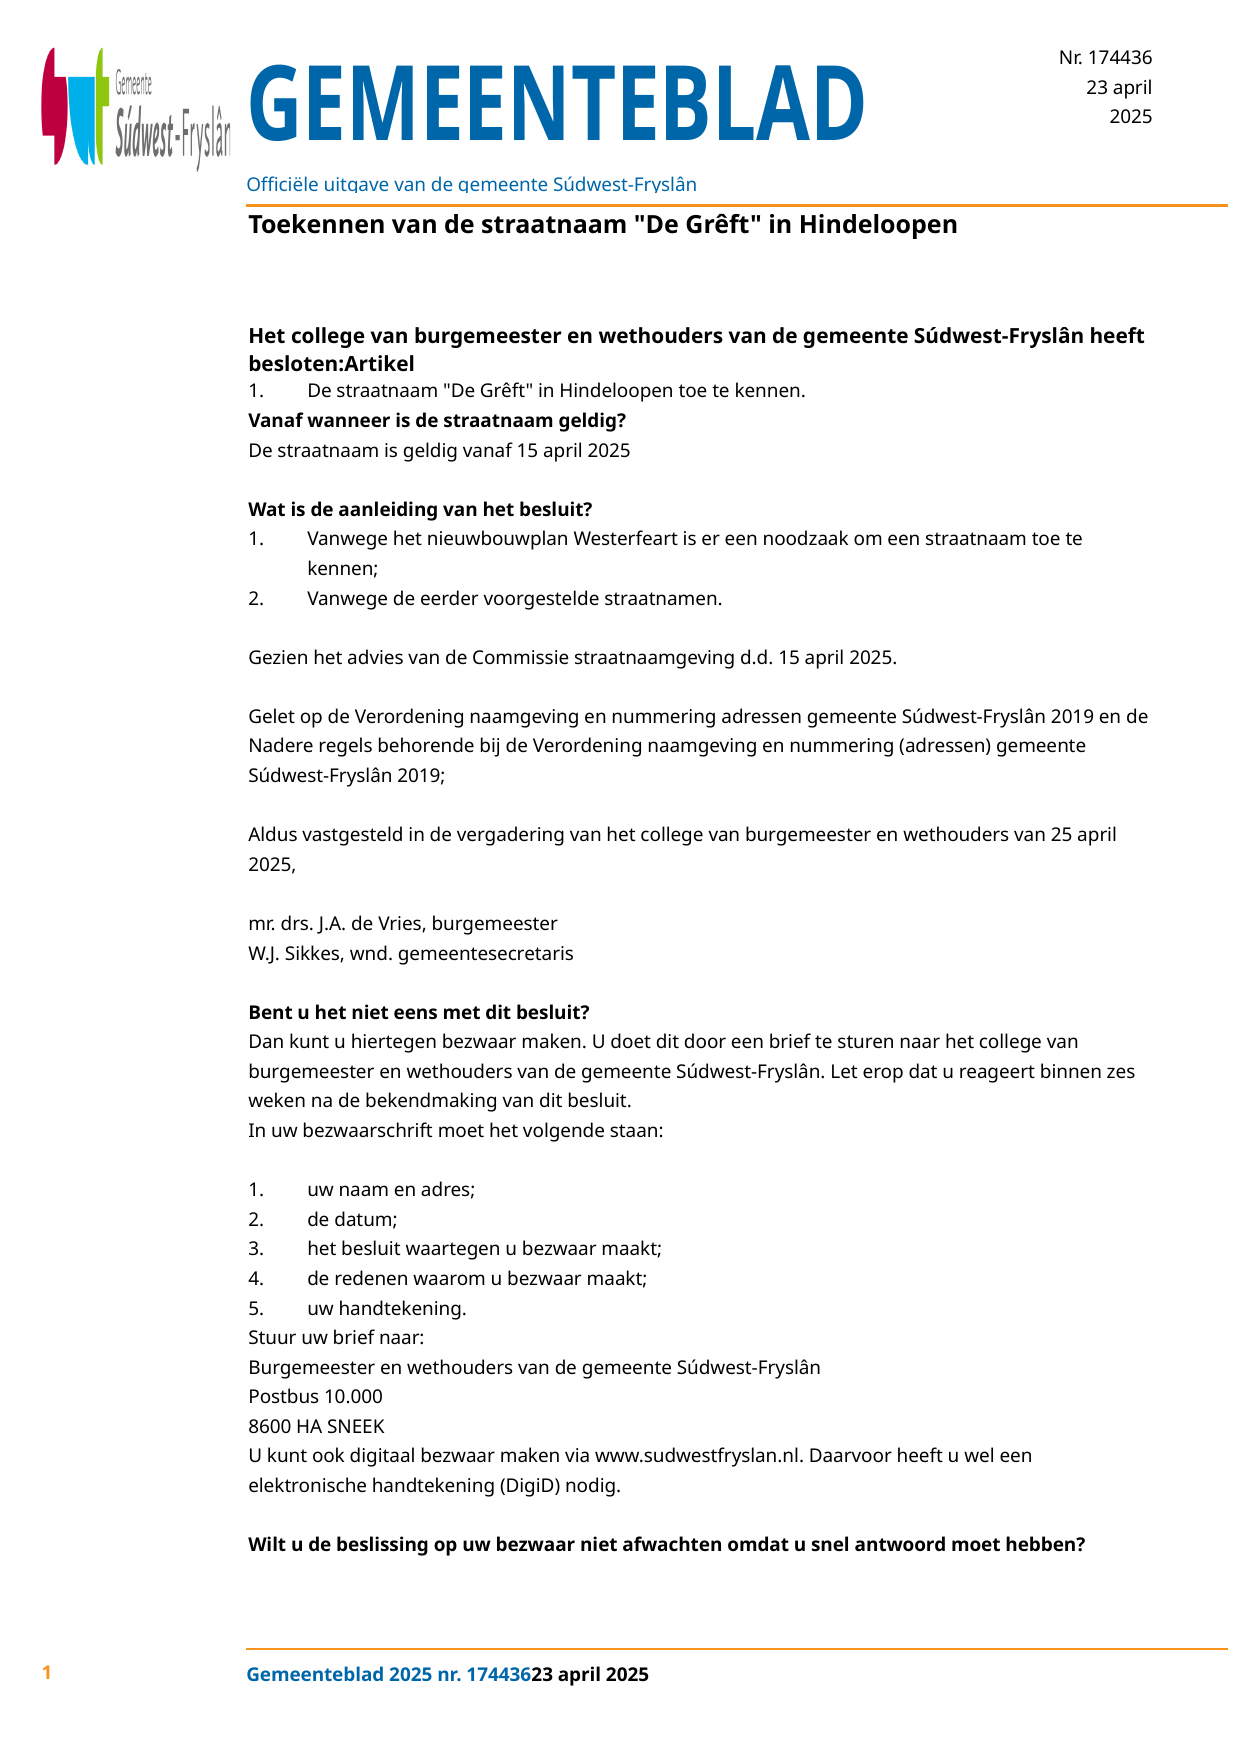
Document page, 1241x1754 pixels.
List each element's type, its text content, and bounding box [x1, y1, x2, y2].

text Stuur uw brief naar: [248, 1324, 1152, 1350]
text Postbus 10.000 [248, 1383, 1152, 1409]
text Burgemeester en wethouders van de gemeente Súdwest-Fryslân [248, 1354, 1152, 1379]
list Vanwege de eerder voorgestelde straatnamen. [248, 585, 1152, 610]
list de datum; [248, 1206, 1152, 1232]
text In uw bezwaarschrift moet het volgende staan: [248, 1117, 1152, 1143]
text Dan kunt u hiertegen bezwaar maken. U doet dit door een brief te sturen naar het college van burgemeester en wethouders van de gemeente Súdwest-Fryslân. Let erop dat u reageert binnen zes weken na de bekendmaking van dit besluit. [248, 1028, 1152, 1113]
text Gezien het advies van de Commissie straatnaamgeving d.d. 15 april 2025. [248, 644, 1152, 669]
text Gelet op de Verordening naamgeving en nummering adressen gemeente Súdwest-Fryslân 2019 en de Nadere regels behorende bij de Verordening naamgeving en nummering (adressen) gemeente Súdwest-Fryslân 2019; [248, 703, 1152, 788]
list uw handtekening. [248, 1295, 1152, 1320]
text mr. drs. J.A. de Vries, burgemeester [248, 910, 1152, 936]
list Vanwege het nieuwbouwplan Westerfeart is er een noodzaak om een straatnaam toe te kennen; [248, 526, 1152, 581]
list het besluit waartegen u bezwaar maakt; [248, 1236, 1152, 1261]
text Wat is de aanleiding van het besluit? [248, 496, 1152, 522]
text Toekennen van de straatnaam "De Grêft" in Hindeloopen [248, 207, 1152, 241]
text Wilt u de beslissing op uw bezwaar niet afwachten omdat u snel antwoord moet hebben? [248, 1531, 1152, 1557]
picture [41, 47, 231, 172]
list De straatnaam "De Grêft" in Hindeloopen toe te kennen. [248, 378, 1152, 403]
text Aldus vastgesteld in de vergadering van het college van burgemeester en wethouders van 25 april 2025, [248, 821, 1152, 877]
text Het college van burgemeester en wethouders van de gemeente Súdwest-Fryslân heeft besloten:Artikel [248, 321, 1152, 378]
text De straatnaam is geldig vanaf 15 april 2025 [248, 437, 1152, 462]
list uw naam en adres; [248, 1176, 1152, 1202]
list de redenen waarom u bezwaar maakt; [248, 1265, 1152, 1291]
text Vanaf wanneer is de straatnaam geldig? [248, 407, 1152, 433]
text W.J. Sikkes, wnd. gemeentesecretaris [248, 940, 1152, 965]
text 8600 HA SNEEK [248, 1413, 1152, 1439]
text Bent u het niet eens met dit besluit? [248, 999, 1152, 1024]
text U kunt ook digitaal bezwaar maken via www.sudwestfryslan.nl. Daarvoor heeft u wel een elektronische handtekening (DigiD) nodig. [248, 1443, 1152, 1498]
